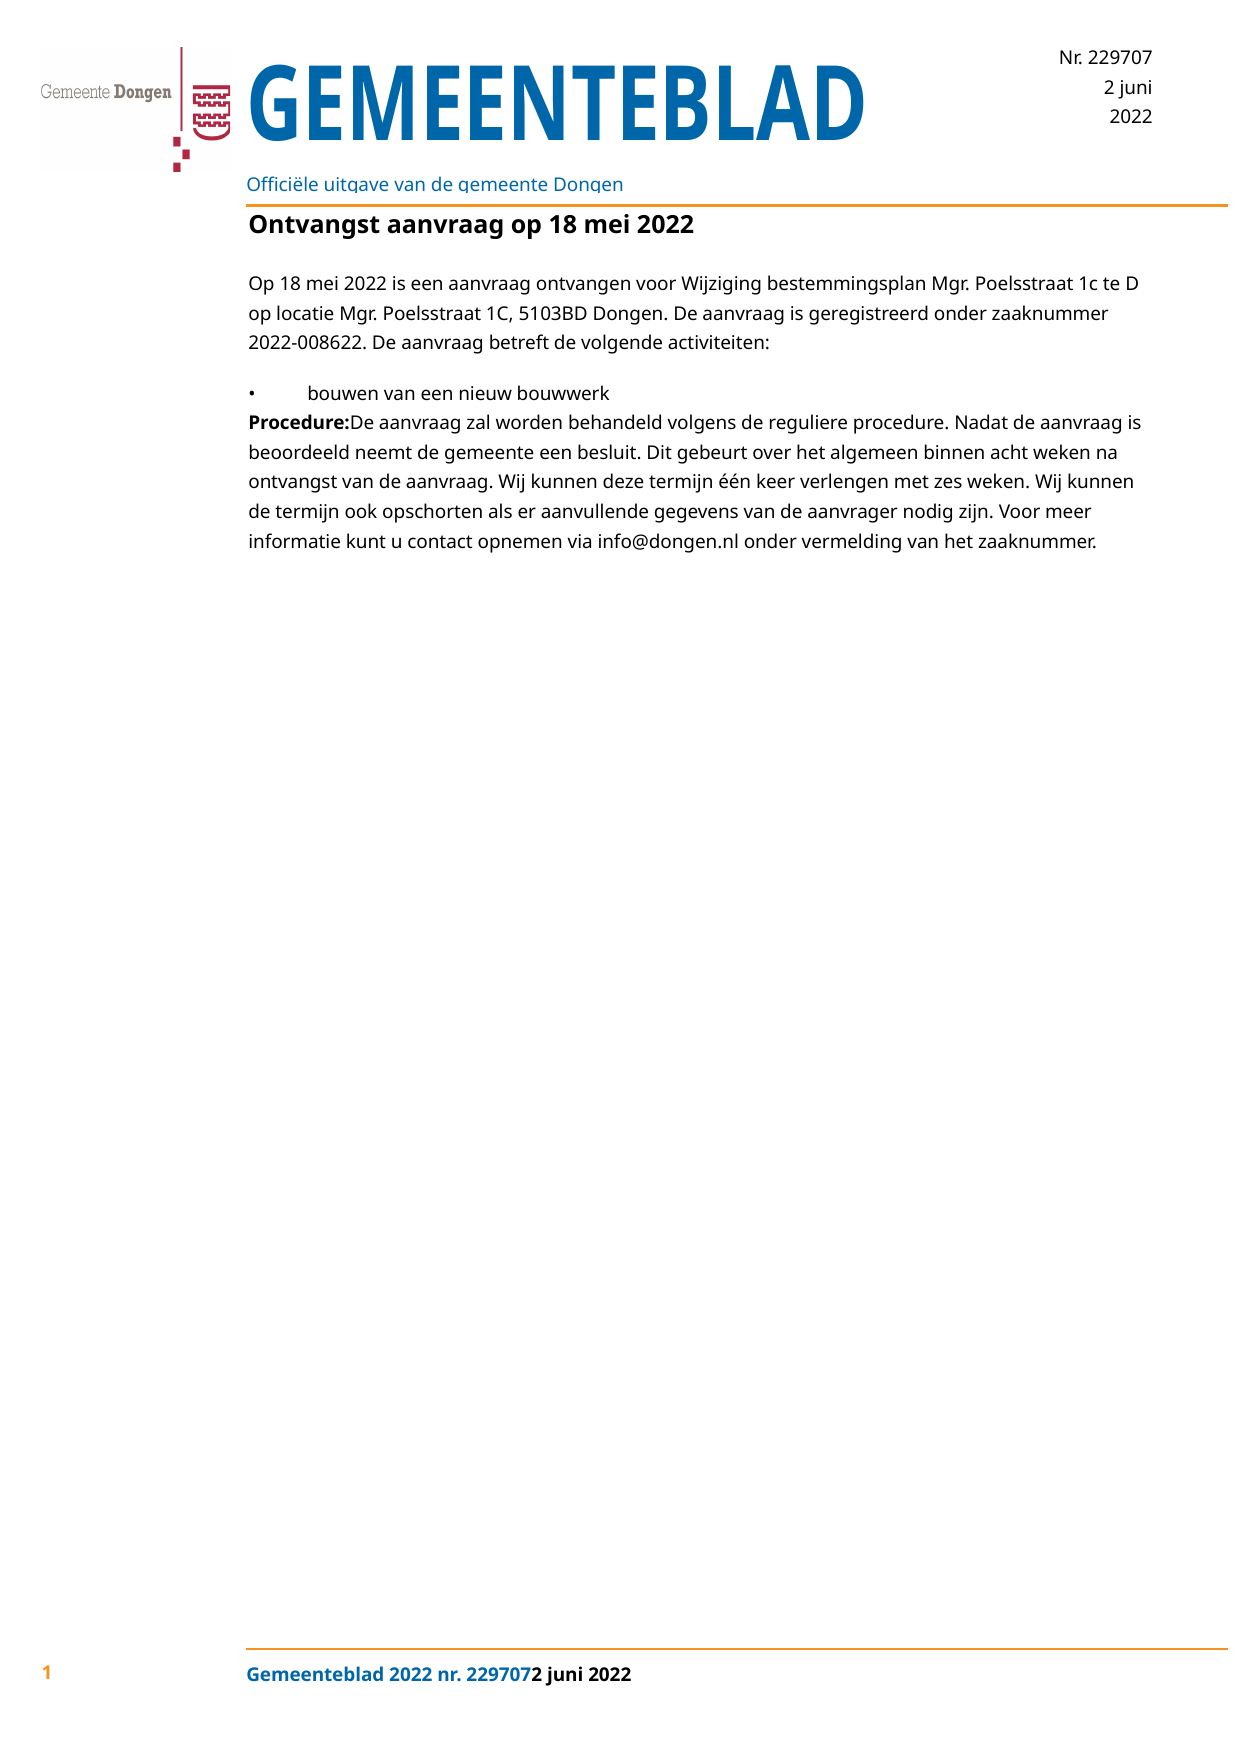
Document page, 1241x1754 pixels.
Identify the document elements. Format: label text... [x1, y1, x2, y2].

text Op 18 mei 2022 is een aanvraag ontvangen voor Wijziging bestemmingsplan Mgr. Poelsstraat 1c te D op locatie Mgr. Poelsstraat 1C, 5103BD Dongen. De aanvraag is geregistreerd onder zaaknummer 2022-008622. De aanvraag betreft de volgende activiteiten: [248, 270, 1152, 355]
picture [41, 47, 231, 172]
text Procedure:De aanvraag zal worden behandeld volgens de reguliere procedure. Nadat de aanvraag is beoordeeld neemt de gemeente een besluit. Dit gebeurt over het algemeen binnen acht weken na ontvangst van de aanvraag. Wij kunnen deze termijn één keer verlengen met zes weken. Wij kunnen de termijn ook opschorten als er aanvullende gegevens van de aanvrager nodig zijn. Voor meer informatie kunt u contact opnemen via info@dongen.nl onder vermelding van het zaaknummer. [248, 409, 1152, 553]
list bouwen van een nieuw bouwwerk [248, 380, 1152, 406]
text Ontvangst aanvraag op 18 mei 2022 [248, 207, 1152, 241]
